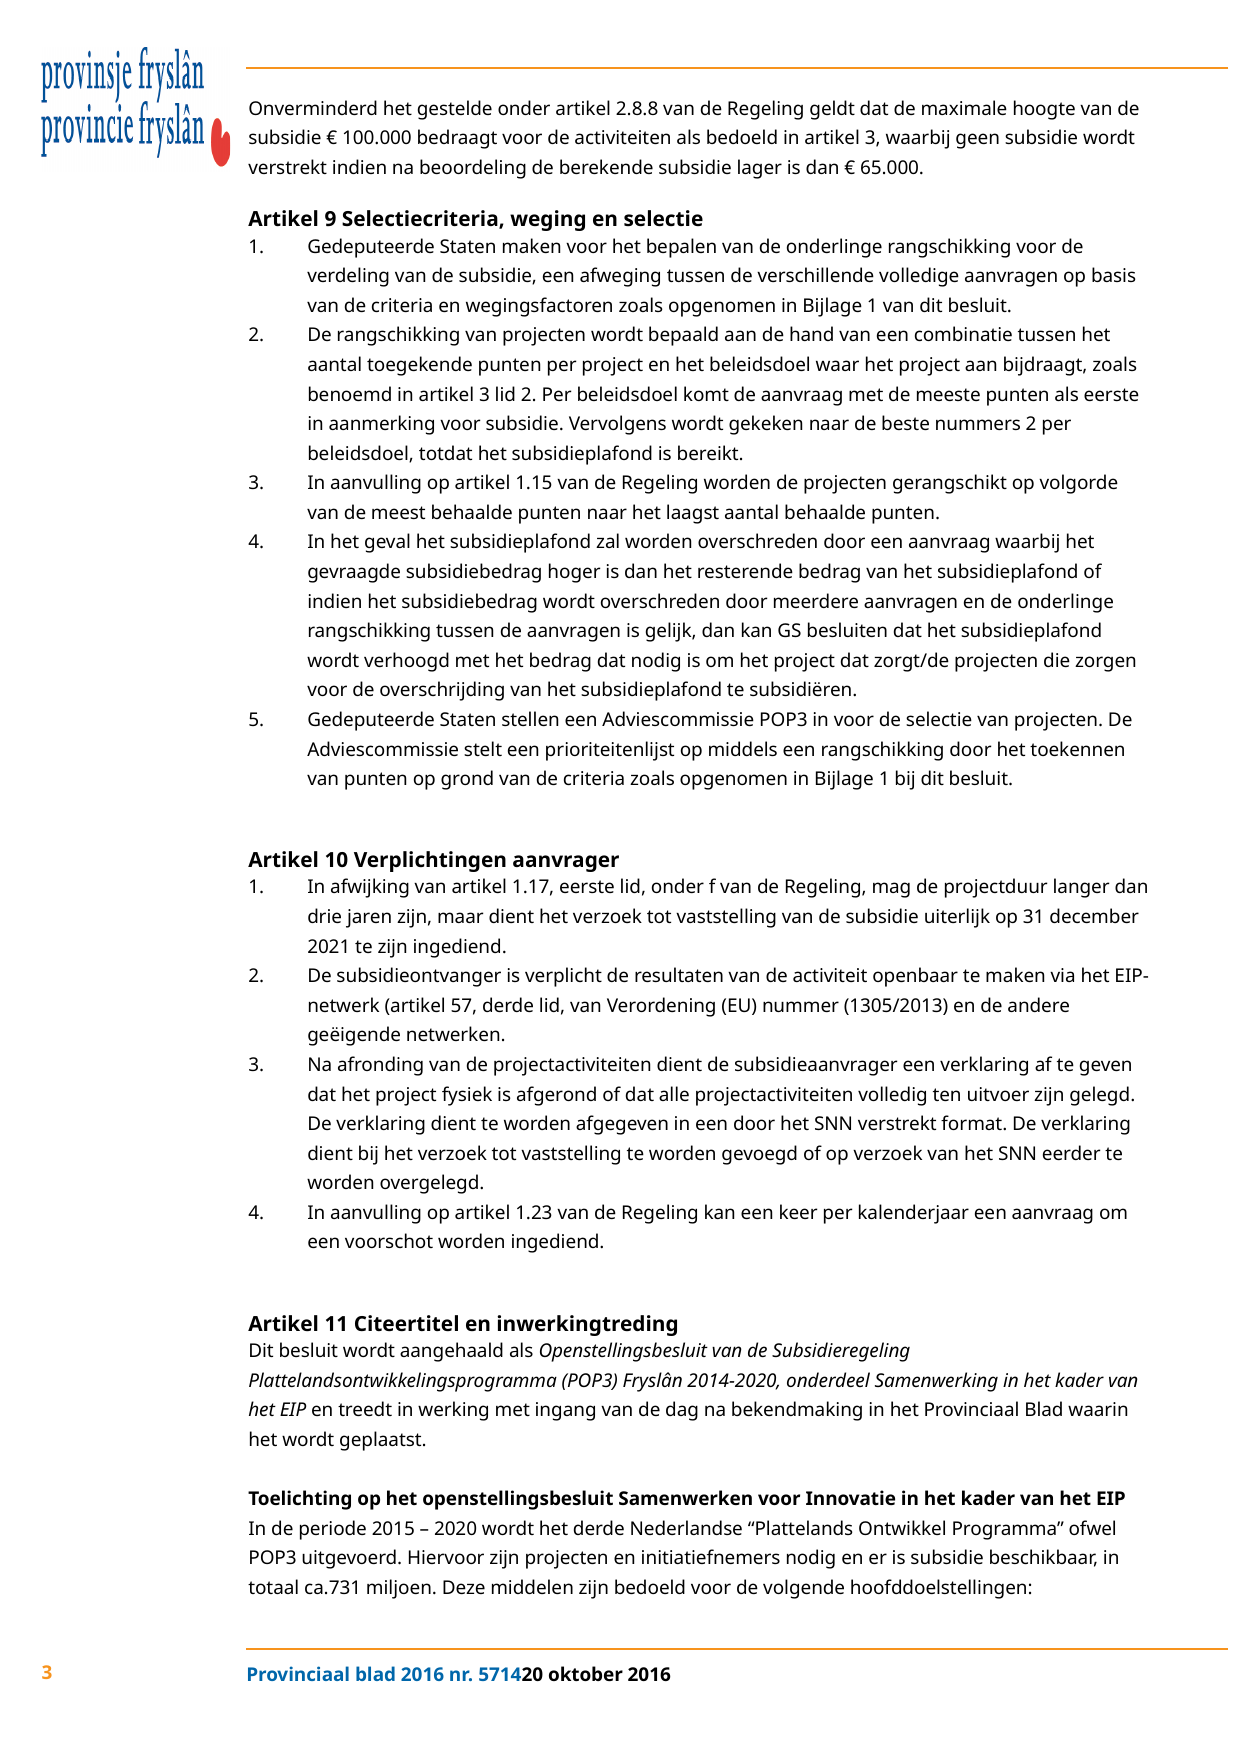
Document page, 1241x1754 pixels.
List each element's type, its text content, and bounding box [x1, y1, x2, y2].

picture [41, 47, 231, 172]
text Artikel 11 Citeertitel en inwerkingtreding [248, 1309, 1152, 1337]
list In afwijking van artikel 1.17, eerste lid, onder f van de Regeling, mag de projectduur langer dan drie jaren zijn, maar dient het verzoek tot vaststelling van de subsidie uiterlijk op 31 december 2021 te zijn ingediend. [248, 874, 1152, 959]
text Artikel 10 Verplichtingen aanvrager [248, 845, 1152, 874]
text Dit besluit wordt aangehaald als Openstellingsbesluit van de Subsidieregeling Plattelandsontwikkelingsprogramma (POP3) Fryslân 2014-2020, onderdeel Samenwerking in het kader van het EIP en treedt in werking met ingang van de dag na bekendmaking in het Provinciaal Blad waarin het wordt geplaatst. [248, 1337, 1152, 1452]
text Artikel 9 Selectiecriteria, weging en selectie [248, 204, 1152, 233]
text subsidie € 100.000 bedraagt voor de activiteiten als bedoeld in artikel 3, waarbij geen subsidie wordt [248, 124, 1152, 150]
list Na afronding van de projectactiviteiten dient de subsidieaanvrager een verklaring af te geven dat het project fysiek is afgerond of dat alle projectactiviteiten volledig ten uitvoer zijn gelegd. De verklaring dient te worden afgegeven in een door het SNN verstrekt format. De verklaring dient bij het verzoek tot vaststelling te worden gevoegd of op verzoek van het SNN eerder te worden overgelegd. [248, 1051, 1152, 1195]
list Gedeputeerde Staten maken voor het bepalen van de onderlinge rangschikking voor de verdeling van de subsidie, een afweging tussen de verschillende volledige aanvragen op basis van de criteria en wegingsfactoren zoals opgenomen in Bijlage 1 van dit besluit. [248, 233, 1152, 318]
list In aanvulling op artikel 1.15 van de Regeling worden de projecten gerangschikt op volgorde van de meest behaalde punten naar het laagst aantal behaalde punten. [248, 469, 1152, 525]
text Onverminderd het gestelde onder artikel 2.8.8 van de Regeling geldt dat de maximale hoogte van de [248, 95, 1152, 121]
list In aanvulling op artikel 1.23 van de Regeling kan een keer per kalenderjaar een aanvraag om een voorschot worden ingediend. [248, 1199, 1152, 1254]
text Toelichting op het openstellingsbesluit Samenwerken voor Innovatie in het kader van het EIP [248, 1485, 1152, 1511]
list De subsidieontvanger is verplicht de resultaten van de activiteit openbaar te maken via het EIP-netwerk (artikel 57, derde lid, van Verordening (EU) nummer (1305/2013) en de andere geëigende netwerken. [248, 962, 1152, 1047]
list In het geval het subsidieplafond zal worden overschreden door een aanvraag waarbij het gevraagde subsidiebedrag hoger is dan het resterende bedrag van het subsidieplafond of indien het subsidiebedrag wordt overschreden door meerdere aanvragen en de onderlinge rangschikking tussen de aanvragen is gelijk, dan kan GS besluiten dat het subsidieplafond wordt verhoogd met het bedrag dat nodig is om het project dat zorgt/de projecten die zorgen voor de overschrijding van het subsidieplafond te subsidiëren. [248, 529, 1152, 702]
text In de periode 2015 – 2020 wordt het derde Nederlandse “Plattelands Ontwikkel Programma” ofwel POP3 uitgevoerd. Hiervoor zijn projecten en initiatiefnemers nodig en er is subsidie beschikbaar, in totaal ca.731 miljoen. Deze middelen zijn bedoeld voor de volgende hoofddoelstellingen: [248, 1515, 1152, 1599]
list De rangschikking van projecten wordt bepaald aan de hand van een combinatie tussen het aantal toegekende punten per project en het beleidsdoel waar het project aan bijdraagt, zoals benoemd in artikel 3 lid 2. Per beleidsdoel komt de aanvraag met de meeste punten als eerste in aanmerking voor subsidie. Vervolgens wordt gekeken naar de beste nummers 2 per beleidsdoel, totdat het subsidieplafond is bereikt. [248, 322, 1152, 466]
text verstrekt indien na beoordeling de berekende subsidie lager is dan € 65.000. [248, 154, 1152, 180]
list Gedeputeerde Staten stellen een Adviescommissie POP3 in voor de selectie van projecten. De Adviescommissie stelt een prioriteitenlijst op middels een rangschikking door het toekennen van punten op grond van de criteria zoals opgenomen in Bijlage 1 bij dit besluit. [248, 706, 1152, 791]
